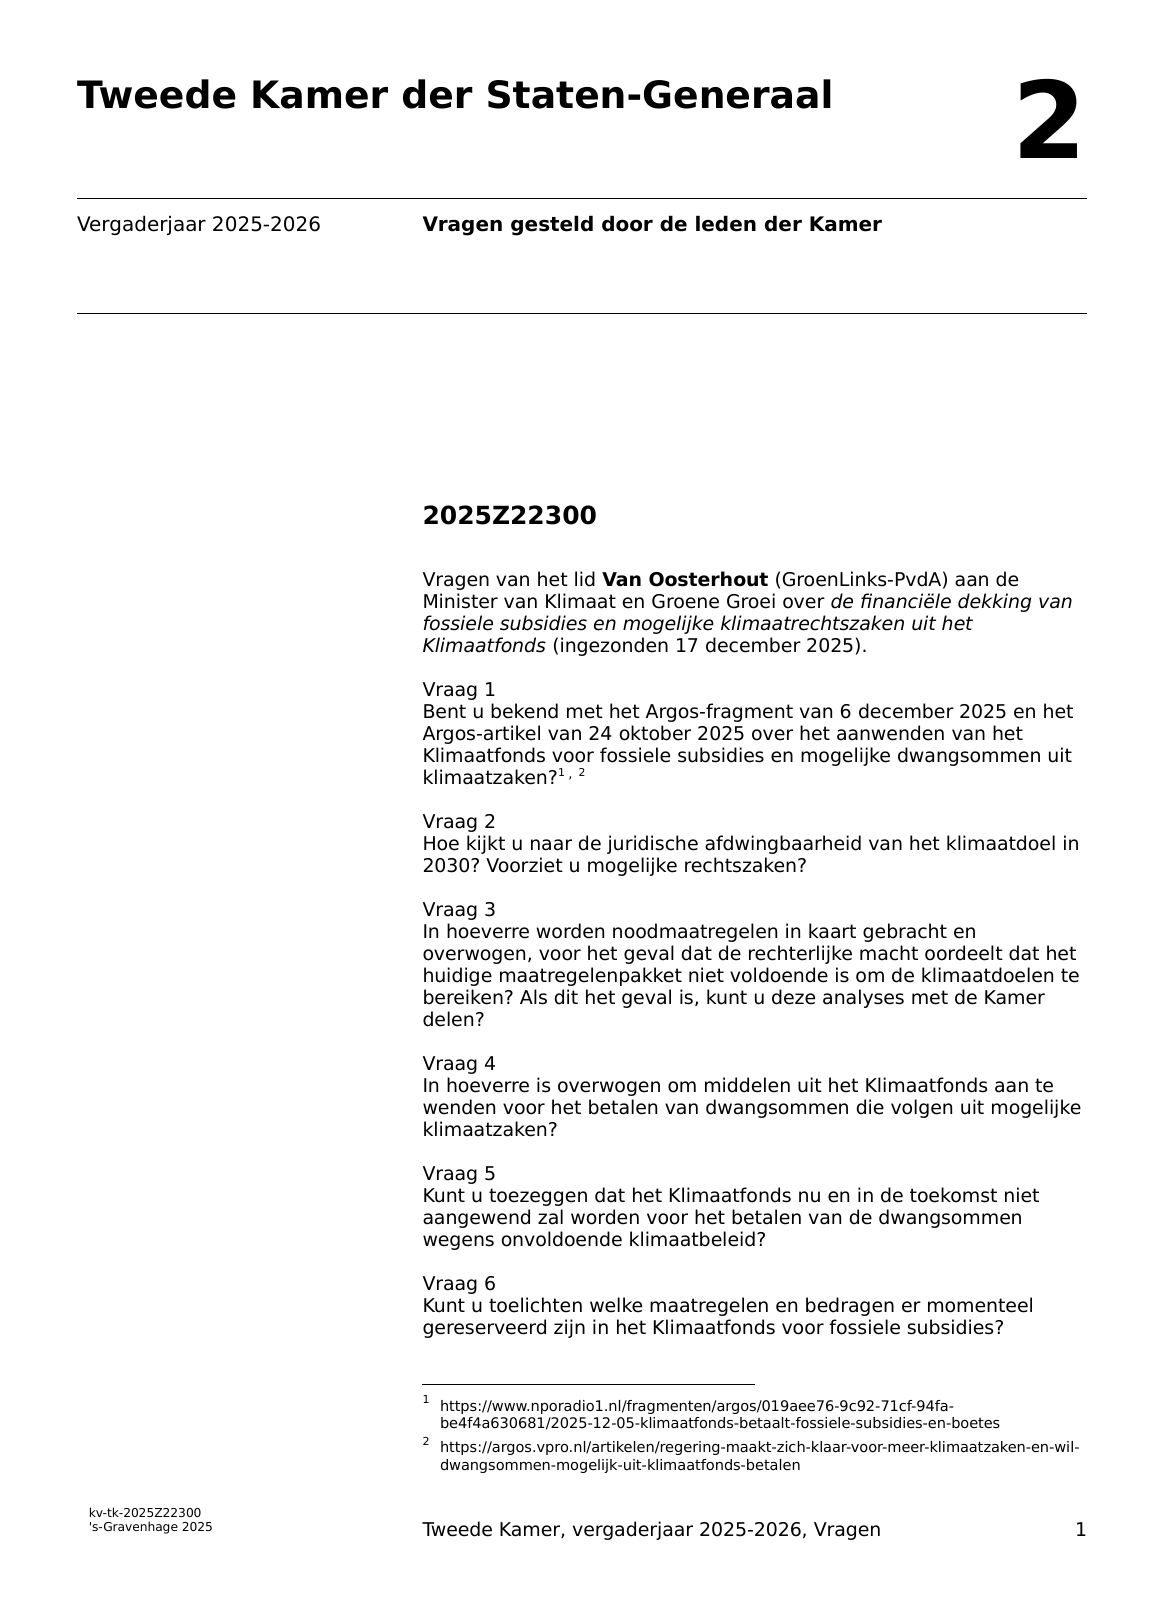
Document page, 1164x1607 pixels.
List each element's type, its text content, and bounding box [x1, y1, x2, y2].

text Vraag 3 [422, 899, 1087, 921]
text Vraag 6 [422, 1273, 1087, 1295]
text Vragen van het lid Van Oosterhout (GroenLinks-PvdA) aan de Minister van Klimaat en Groene Groei over de financiële dekking van fossiele subsidies en mogelijke klimaatrechtszaken uit het Klimaatfonds (ingezonden 17 december 2025). [422, 569, 1087, 657]
table_cell Vergaderjaar 2025-2026 [77, 199, 422, 313]
text kv-tk-2025Z22300 [88, 1506, 323, 1520]
table_header 2 [886, 59, 1087, 198]
text 's-Gravenhage 2025 [88, 1520, 323, 1534]
text Kunt u toelichten welke maatregelen en bedragen er momenteel gereserveerd zijn in het Klimaatfonds voor fossiele subsidies? [422, 1295, 1087, 1339]
text Kunt u toezeggen dat het Klimaatfonds nu en in de toekomst niet aangewend zal worden voor het betalen van de dwangsommen wegens onvoldoende klimaatbeleid? [422, 1185, 1087, 1251]
text Hoe kijkt u naar de juridische afdwingbaarheid van het klimaatdoel in 2030? Voorziet u mogelijke rechtszaken? [422, 833, 1087, 877]
text 2025Z22300 [422, 501, 1087, 531]
text Vraag 2 [422, 811, 1087, 833]
text Vraag 5 [422, 1163, 1087, 1185]
text In hoeverre worden noodmaatregelen in kaart gebracht en overwogen, voor het geval dat de rechterlijke macht oordeelt dat het huidige maatregelenpakket niet voldoende is om de klimaatdoelen te bereiken? Als dit het geval is, kunt u deze analyses met de Kamer delen? [422, 921, 1087, 1031]
table_cell Vragen gesteld door de leden der Kamer [422, 199, 1087, 313]
text Bent u bekend met het Argos-fragment van 6 december 2025 en het Argos-artikel van 24 oktober 2025 over het aanwenden van het Klimaatfonds voor fossiele subsidies en mogelijke dwangsommen uit klimaatzaken?, [422, 701, 1087, 789]
text Vraag 1 [422, 679, 1087, 701]
text https://argos.vpro.nl/artikelen/regering-maakt-zich-klaar-voor-meer-klimaatzaken-en-wil-dwangsommen-mogelijk-uit-klimaatfonds-betalen [422, 1435, 1087, 1474]
text https://www.nporadio1.nl/fragmenten/argos/019aee76-9c92-71cf-94fa-be4f4a630681/2025-12-05-klimaatfonds-betaalt-fossiele-subsidies-en-boetes [422, 1393, 1087, 1432]
text In hoeverre is overwogen om middelen uit het Klimaatfonds aan te wenden voor het betalen van dwangsommen die volgen uit mogelijke klimaatzaken? [422, 1075, 1087, 1141]
table_header Tweede Kamer der Staten-Generaal [77, 59, 886, 198]
text Vraag 4 [422, 1053, 1087, 1075]
